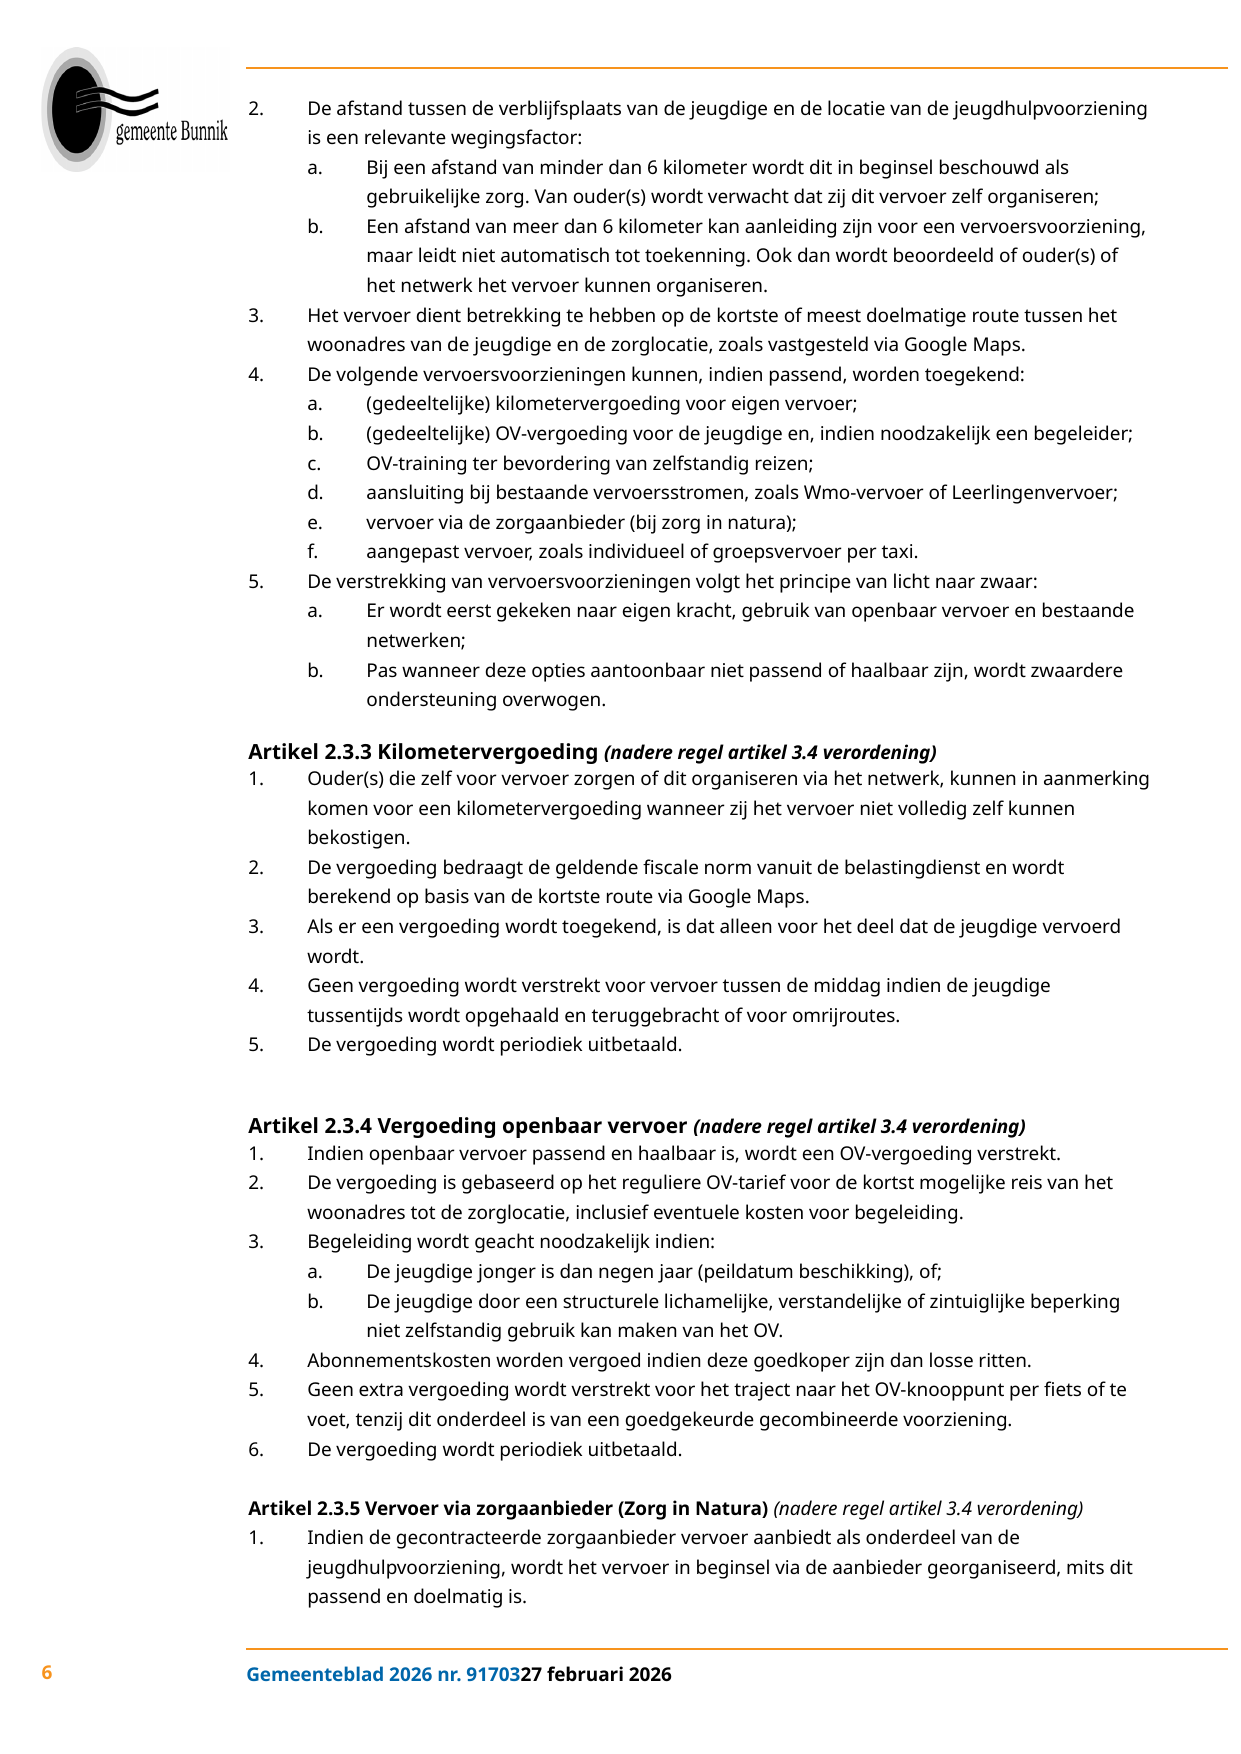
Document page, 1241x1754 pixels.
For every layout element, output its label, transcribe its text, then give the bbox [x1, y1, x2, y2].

list De jeugdige door een structurele lichamelijke, verstandelijke of zintuiglijke beperking niet zelfstandig gebruik kan maken van het OV. [307, 1288, 1152, 1343]
list Ouder(s) die zelf voor vervoer zorgen of dit organiseren via het netwerk, kunnen in aanmerking komen voor een kilometervergoeding wanneer zij het vervoer niet volledig zelf kunnen bekostigen. [248, 765, 1152, 850]
text Artikel 2.3.4 Vergoeding openbaar vervoer (nadere regel artikel 3.4 verordening) [248, 1112, 1152, 1140]
list De volgende vervoersvoorzieningen kunnen, indien passend, worden toegekend: [248, 361, 1152, 387]
list Als er een vergoeding wordt toegekend, is dat alleen voor het deel dat de jeugdige vervoerd wordt. [248, 913, 1152, 968]
list De afstand tussen de verblijfsplaats van de jeugdige en de locatie van de jeugdhulpvoorziening is een relevante wegingsfactor: [248, 95, 1152, 150]
list Indien de gecontracteerde zorgaanbieder vervoer aanbiedt als onderdeel van de jeugdhulpvoorziening, wordt het vervoer in beginsel via de aanbieder georganiseerd, mits dit passend en doelmatig is. [248, 1524, 1152, 1609]
list Bij een afstand van minder dan 6 kilometer wordt dit in beginsel beschouwd als gebruikelijke zorg. Van ouder(s) wordt verwacht dat zij dit vervoer zelf organiseren; [307, 154, 1152, 209]
list De vergoeding wordt periodiek uitbetaald. [248, 1032, 1152, 1057]
list OV-training ter bevordering van zelfstandig reizen; [307, 450, 1152, 476]
list Indien openbaar vervoer passend en haalbaar is, wordt een OV-vergoeding verstrekt. [248, 1140, 1152, 1166]
list (gedeeltelijke) kilometervergoeding voor eigen vervoer; [307, 391, 1152, 416]
list Geen extra vergoeding wordt verstrekt voor het traject naar het OV-knooppunt per fiets of te voet, tenzij dit onderdeel is van een goedgekeurde gecombineerde voorziening. [248, 1377, 1152, 1432]
list Begeleiding wordt geacht noodzakelijk indien: [248, 1229, 1152, 1254]
picture [41, 47, 231, 172]
list Een afstand van meer dan 6 kilometer kan aanleiding zijn voor een vervoersvoorziening, maar leidt niet automatisch tot toekenning. Ook dan wordt beoordeeld of ouder(s) of het netwerk het vervoer kunnen organiseren. [307, 213, 1152, 298]
list Abonnementskosten worden vergoed indien deze goedkoper zijn dan losse ritten. [248, 1347, 1152, 1373]
list De vergoeding bedraagt de geldende fiscale norm vanuit de belastingdienst en wordt berekend op basis van de kortste route via Google Maps. [248, 854, 1152, 909]
list Het vervoer dient betrekking te hebben op de kortste of meest doelmatige route tussen het woonadres van de jeugdige en de zorglocatie, zoals vastgesteld via Google Maps. [248, 302, 1152, 357]
list Geen vergoeding wordt verstrekt voor vervoer tussen de middag indien de jeugdige tussentijds wordt opgehaald en teruggebracht of voor omrijroutes. [248, 972, 1152, 1028]
list Er wordt eerst gekeken naar eigen kracht, gebruik van openbaar vervoer en bestaande netwerken; [307, 598, 1152, 653]
text Artikel 2.3.5 Vervoer via zorgaanbieder (Zorg in Natura) (nadere regel artikel 3.4 verordening) [248, 1495, 1152, 1521]
list aangepast vervoer, zoals individueel of groepsvervoer per taxi. [307, 538, 1152, 564]
list aansluiting bij bestaande vervoersstromen, zoals Wmo-vervoer of Leerlingenvervoer; [307, 479, 1152, 505]
list Pas wanneer deze opties aantoonbaar niet passend of haalbaar zijn, wordt zwaardere ondersteuning overwogen. [307, 657, 1152, 712]
list De verstrekking van vervoersvoorzieningen volgt het principe van licht naar zwaar: [248, 568, 1152, 594]
list De vergoeding wordt periodiek uitbetaald. [248, 1436, 1152, 1462]
text Artikel 2.3.3 Kilometervergoeding (nadere regel artikel 3.4 verordening) [248, 737, 1152, 765]
list (gedeeltelijke) OV-vergoeding voor de jeugdige en, indien noodzakelijk een begeleider; [307, 420, 1152, 446]
list vervoer via de zorgaanbieder (bij zorg in natura); [307, 509, 1152, 535]
list De jeugdige jonger is dan negen jaar (peildatum beschikking), of; [307, 1258, 1152, 1284]
list De vergoeding is gebaseerd op het reguliere OV-tarief voor de kortst mogelijke reis van het woonadres tot de zorglocatie, inclusief eventuele kosten voor begeleiding. [248, 1169, 1152, 1225]
